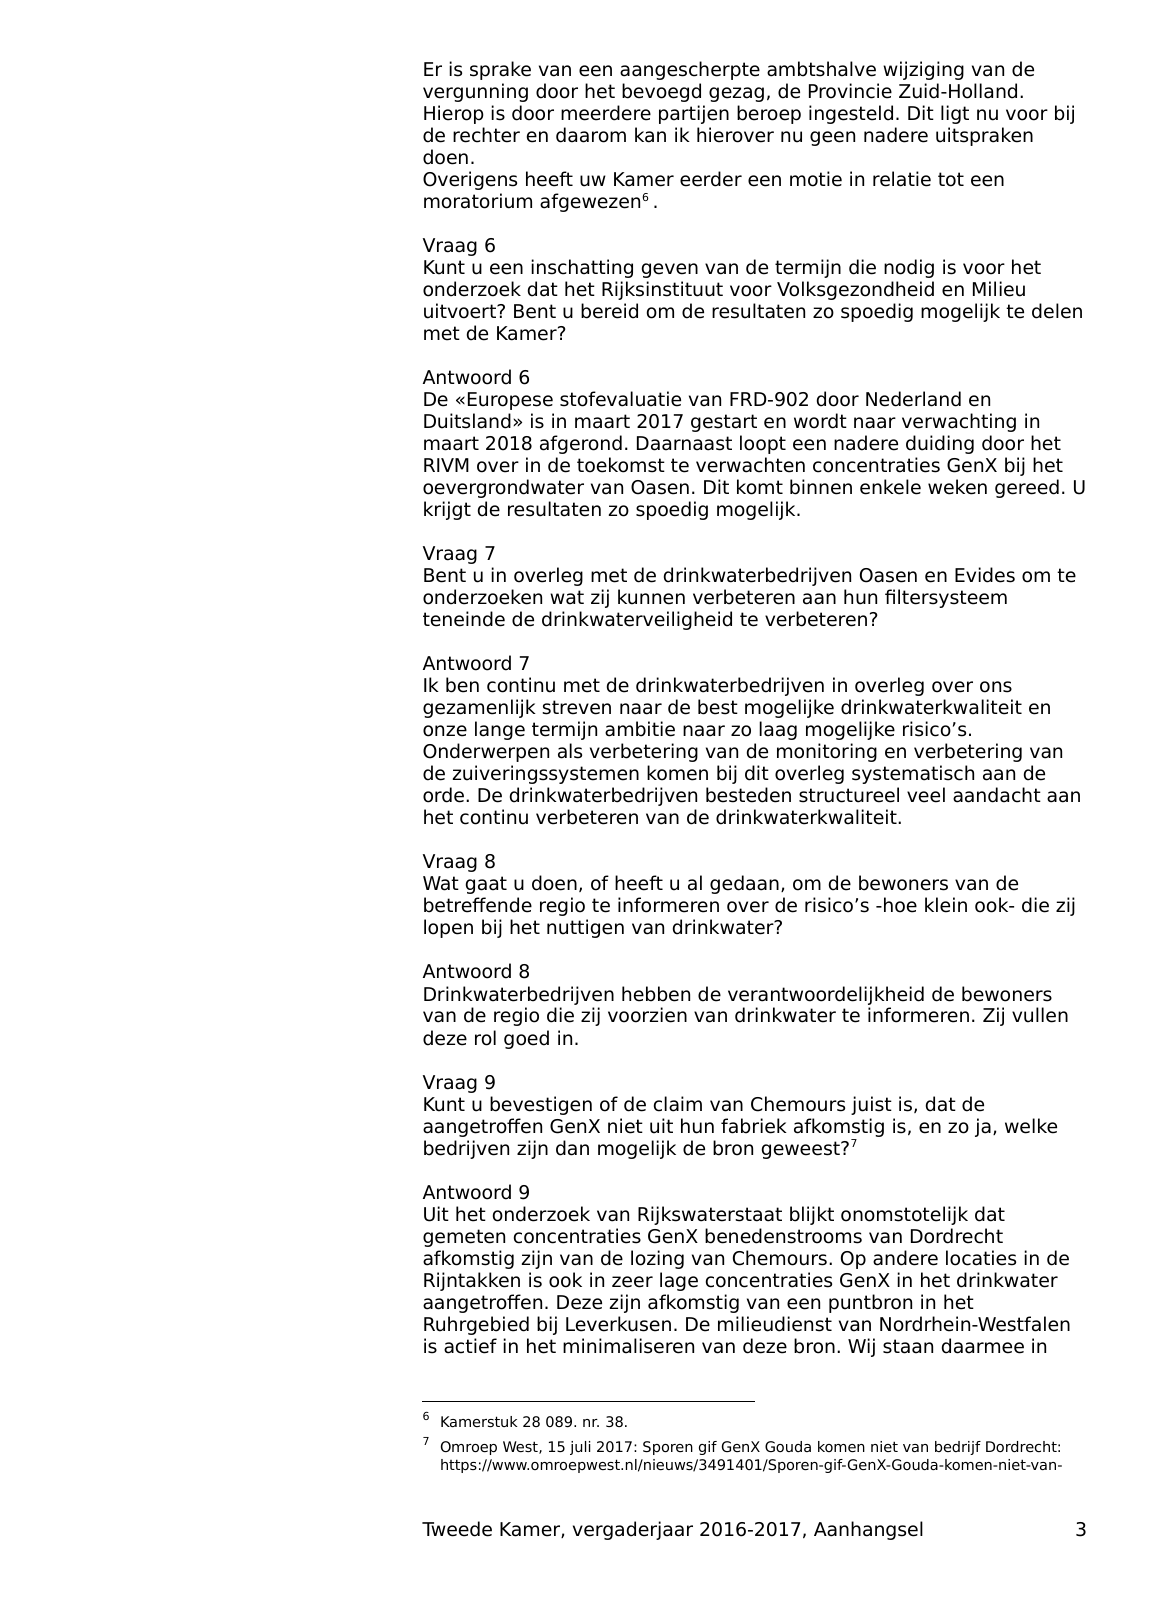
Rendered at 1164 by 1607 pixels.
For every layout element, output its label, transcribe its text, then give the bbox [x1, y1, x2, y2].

text Antwoord 7 [422, 653, 1087, 675]
text Uit het onderzoek van Rijkswaterstaat blijkt onomstotelijk dat gemeten concentraties GenX benedenstrooms van Dordrecht afkomstig zijn van de lozing van Chemours. Op andere locaties in de Rijntakken is ook in zeer lage concentraties GenX in het drinkwater aangetroffen. Deze zijn afkomstig van een puntbron in het Ruhrgebied bij Leverkusen. De milieudienst van Nordrhein-Westfalen is actief in het minimaliseren van deze bron. Wij staan daarmee in [422, 1204, 1087, 1357]
text Vraag 6 [422, 235, 1087, 257]
text Bent u in overleg met de drinkwaterbedrijven Oasen en Evides om te onderzoeken wat zij kunnen verbeteren aan hun filtersysteem teneinde de drinkwaterveiligheid te verbeteren? [422, 565, 1087, 631]
text Drinkwaterbedrijven hebben de verantwoordelijkheid de bewoners van de regio die zij voorzien van drinkwater te informeren. Zij vullen deze rol goed in. [422, 983, 1087, 1049]
text Er is sprake van een aangescherpte ambtshalve wijziging van de vergunning door het bevoegd gezag, de Provincie Zuid-Holland. Hierop is door meerdere partijen beroep ingesteld. Dit ligt nu voor bij de rechter en daarom kan ik hierover nu geen nadere uitspraken doen. [422, 59, 1087, 169]
text Ik ben continu met de drinkwaterbedrijven in overleg over ons gezamenlijk streven naar de best mogelijke drinkwaterkwaliteit en onze lange termijn ambitie naar zo laag mogelijke risico’s. Onderwerpen als verbetering van de monitoring en verbetering van de zuiveringssystemen komen bij dit overleg systematisch aan de orde. De drinkwaterbedrijven besteden structureel veel aandacht aan het continu verbeteren van de drinkwaterkwaliteit. [422, 675, 1087, 829]
text Kunt u een inschatting geven van de termijn die nodig is voor het onderzoek dat het Rijksinstituut voor Volksgezondheid en Milieu uitvoert? Bent u bereid om de resultaten zo spoedig mogelijk te delen met de Kamer? [422, 257, 1087, 345]
text Antwoord 8 [422, 961, 1087, 983]
text Wat gaat u doen, of heeft u al gedaan, om de bewoners van de betreffende regio te informeren over de risico’s -hoe klein ook- die zij lopen bij het nuttigen van drinkwater? [422, 873, 1087, 939]
text Overigens heeft uw Kamer eerder een motie in relatie tot een moratorium afgewezen. [422, 169, 1087, 213]
text Kunt u bevestigen of de claim van Chemours juist is, dat de aangetroffen GenX niet uit hun fabriek afkomstig is, en zo ja, welke bedrijven zijn dan mogelijk de bron geweest? [422, 1093, 1087, 1159]
text Omroep West, 15 juli 2017: Sporen gif GenX Gouda komen niet van bedrijf Dordrecht: https://www.omroepwest.nl/nieuws/3491401/Sporen-gif-GenX-Gouda-komen-niet-van- [422, 1435, 1087, 1474]
text De «Europese stofevaluatie van FRD-902 door Nederland en Duitsland» is in maart 2017 gestart en wordt naar verwachting in maart 2018 afgerond. Daarnaast loopt een nadere duiding door het RIVM over in de toekomst te verwachten concentraties GenX bij het oevergrondwater van Oasen. Dit komt binnen enkele weken gereed. U krijgt de resultaten zo spoedig mogelijk. [422, 389, 1087, 521]
text Antwoord 9 [422, 1182, 1087, 1204]
text Kamerstuk 28 089. nr. 38. [422, 1410, 1087, 1432]
text Vraag 8 [422, 851, 1087, 873]
text Vraag 9 [422, 1072, 1087, 1093]
text Vraag 7 [422, 543, 1087, 565]
text Antwoord 6 [422, 367, 1087, 389]
